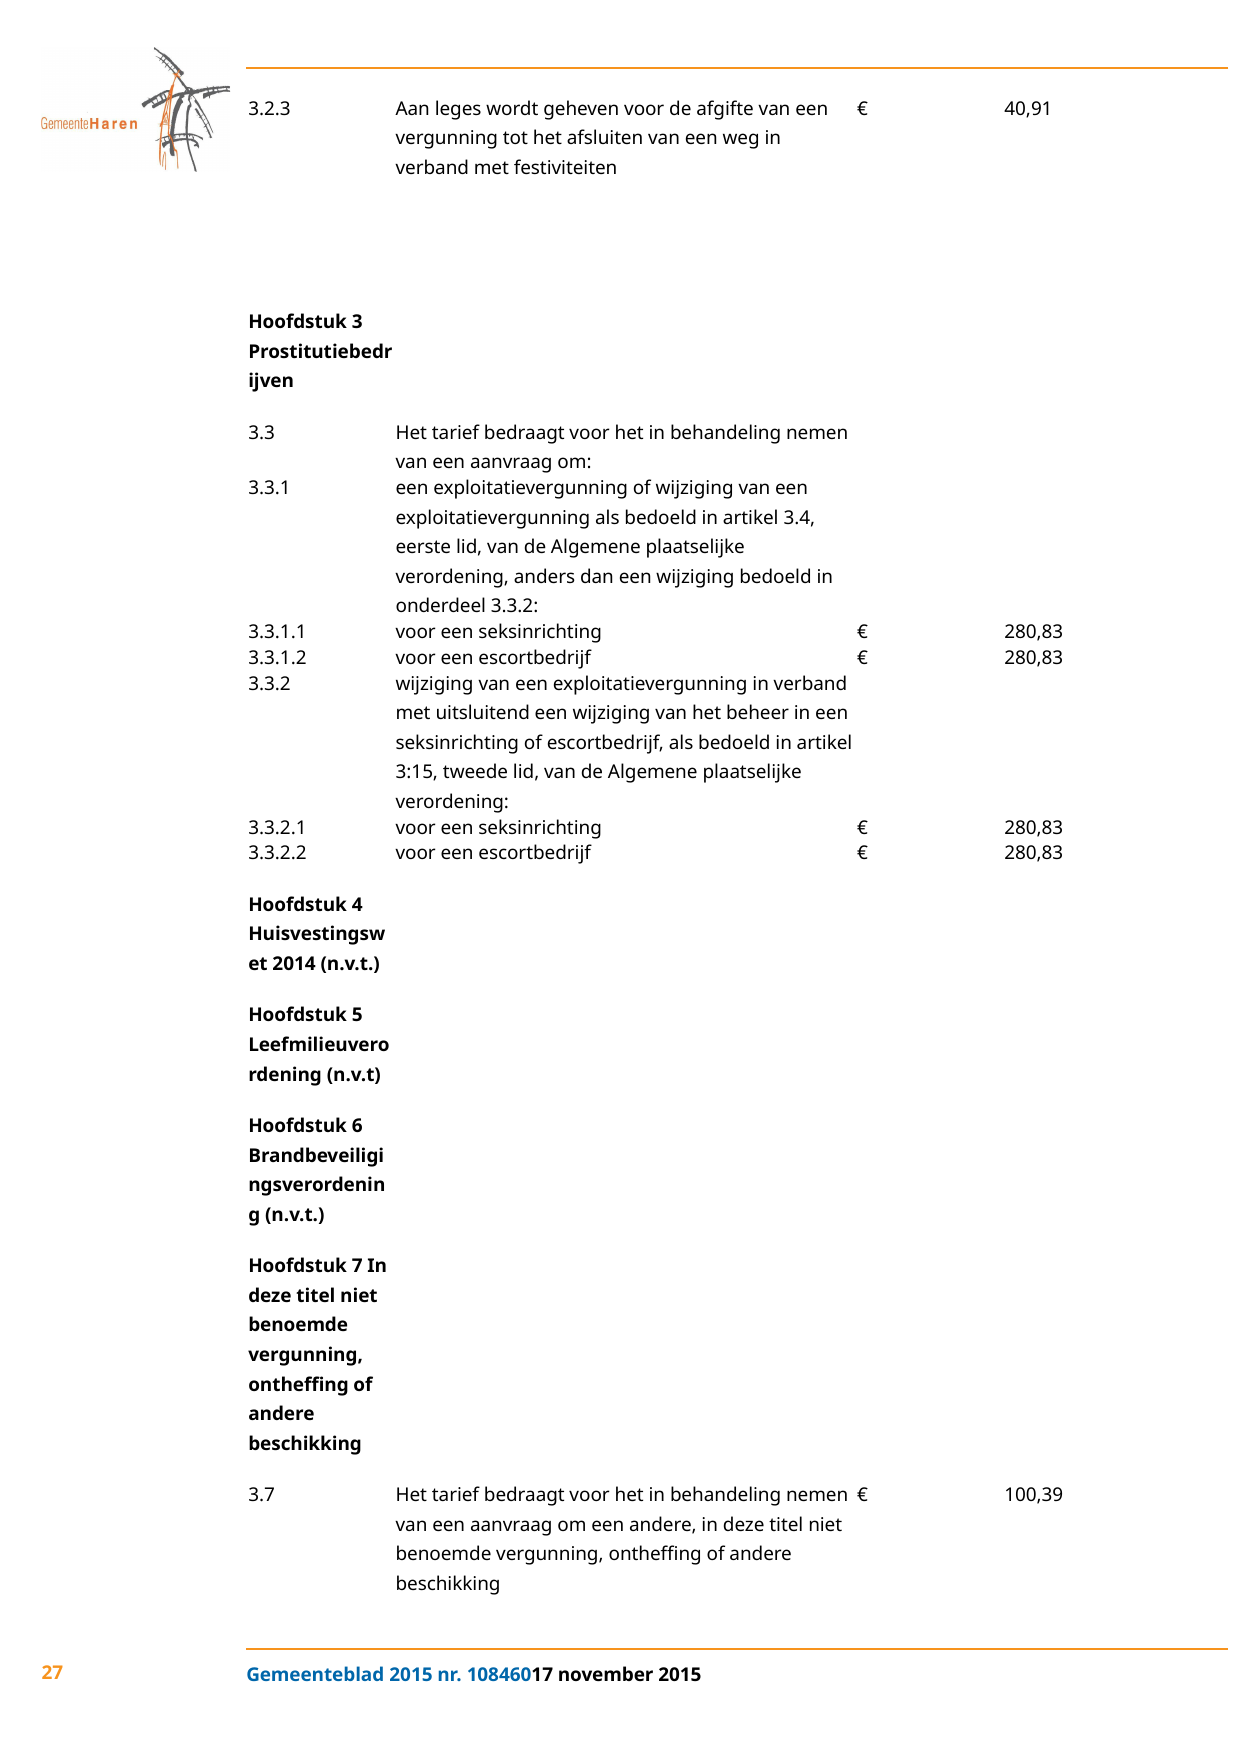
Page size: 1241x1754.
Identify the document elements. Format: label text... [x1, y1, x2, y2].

table_cell Aan leges wordt geheven voor de afgifte van een vergunning tot het afsluiten van een weg in verband met festiviteiten [395, 95, 857, 180]
table_cell [1004, 976, 1152, 1002]
picture [41, 47, 231, 172]
table_cell [857, 180, 1004, 205]
table_cell 3.3 [248, 419, 395, 474]
table_cell 3.3.2.1 [248, 814, 395, 839]
table_cell Hoofdstuk 5 Leefmilieuverordening (n.v.t) [248, 1002, 395, 1087]
table_cell Hoofdstuk 7 In deze titel niet benoemde vergunning, ontheffing of andere beschikking [248, 1253, 395, 1456]
table_cell [395, 1227, 857, 1252]
table_cell Hoofdstuk 3 Prostitutiebedrijven [248, 308, 395, 393]
table_cell 40,91 [1004, 95, 1152, 180]
table_cell [395, 205, 857, 231]
table_cell [857, 891, 1004, 976]
table_cell [395, 308, 857, 393]
table_cell [248, 393, 395, 419]
table_cell [395, 891, 857, 976]
table_cell € [857, 618, 1004, 644]
table_cell € [857, 95, 1004, 180]
table_cell 280,83 [1004, 644, 1152, 670]
table_cell [1004, 205, 1152, 231]
table_cell [1004, 1087, 1152, 1112]
table_cell voor een seksinrichting [395, 618, 857, 644]
table_cell Hoofdstuk 4 Huisvestingswet 2014 (n.v.t.) [248, 891, 395, 976]
table_cell [248, 1087, 395, 1112]
table_cell [1004, 257, 1152, 283]
table_cell Het tarief bedraagt voor het in behandeling nemen van een aanvraag om: [395, 419, 857, 474]
table_cell 3.3.2.2 [248, 840, 395, 865]
table_cell [857, 1456, 1004, 1481]
table_cell [395, 1087, 857, 1112]
table_cell € [857, 840, 1004, 865]
table_cell [857, 1087, 1004, 1112]
table_cell [248, 205, 395, 231]
table_cell [857, 1112, 1004, 1227]
table_cell [857, 257, 1004, 283]
table_cell [857, 308, 1004, 393]
table_cell [1004, 283, 1152, 308]
table_cell 280,83 [1004, 814, 1152, 839]
table_cell 280,83 [1004, 840, 1152, 865]
table_cell [395, 1456, 857, 1481]
table_cell € [857, 1481, 1004, 1596]
table_cell [857, 283, 1004, 308]
table_cell 100,39 [1004, 1481, 1152, 1596]
table_cell [395, 180, 857, 205]
table_cell 3.3.1.2 [248, 644, 395, 670]
table_cell [395, 1112, 857, 1227]
table_cell 3.3.1.1 [248, 618, 395, 644]
table_cell Het tarief bedraagt voor het in behandeling nemen van een aanvraag om een andere, in deze titel niet benoemde vergunning, ontheffing of andere beschikking [395, 1481, 857, 1596]
table_cell 280,83 [1004, 618, 1152, 644]
table_cell € [857, 814, 1004, 839]
table_cell 3.3.2 [248, 670, 395, 814]
table_cell [857, 205, 1004, 231]
table_cell [1004, 1456, 1152, 1481]
table_cell [248, 257, 395, 283]
table_cell Hoofdstuk 6 Brandbeveiligingsverordening (n.v.t.) [248, 1112, 395, 1227]
table_cell [395, 976, 857, 1002]
table_cell [248, 865, 395, 891]
table_cell [1004, 474, 1152, 618]
table_cell een exploitatievergunning of wijziging van een exploitatievergunning als bedoeld in artikel 3.4, eerste lid, van de Algemene plaatselijke verordening, anders dan een wijziging bedoeld in onderdeel 3.3.2: [395, 474, 857, 618]
table_cell [395, 393, 857, 419]
table_cell [248, 1227, 395, 1252]
table_cell [857, 393, 1004, 419]
table_cell voor een escortbedrijf [395, 644, 857, 670]
table_cell [248, 180, 395, 205]
table_cell [857, 231, 1004, 257]
table_cell [1004, 670, 1152, 814]
table_cell [857, 474, 1004, 618]
table_cell 3.7 [248, 1481, 395, 1596]
table_cell [395, 865, 857, 891]
table_cell [857, 976, 1004, 1002]
table_cell [395, 257, 857, 283]
table_cell [395, 231, 857, 257]
table_cell [248, 231, 395, 257]
table_cell [1004, 393, 1152, 419]
table_cell € [857, 644, 1004, 670]
table_cell [857, 1253, 1004, 1456]
table_cell [857, 670, 1004, 814]
table_cell wijziging van een exploitatievergunning in verband met uitsluitend een wijziging van het beheer in een seksinrichting of escortbedrijf, als bedoeld in artikel 3:15, tweede lid, van de Algemene plaatselijke verordening: [395, 670, 857, 814]
table_cell voor een seksinrichting [395, 814, 857, 839]
table_cell 3.2.3 [248, 95, 395, 180]
table_cell [1004, 180, 1152, 205]
table_cell [248, 1456, 395, 1481]
table_cell [1004, 1227, 1152, 1252]
table_cell [248, 976, 395, 1002]
table_cell [395, 1002, 857, 1087]
table_cell [857, 1227, 1004, 1252]
table_cell [857, 865, 1004, 891]
table_cell [395, 1253, 857, 1456]
table_cell [1004, 231, 1152, 257]
table_cell [395, 283, 857, 308]
table_cell [1004, 419, 1152, 474]
table_cell [248, 283, 395, 308]
table_cell 3.3.1 [248, 474, 395, 618]
table_cell [857, 1002, 1004, 1087]
table_cell [1004, 865, 1152, 891]
table_cell [857, 419, 1004, 474]
table_cell voor een escortbedrijf [395, 840, 857, 865]
